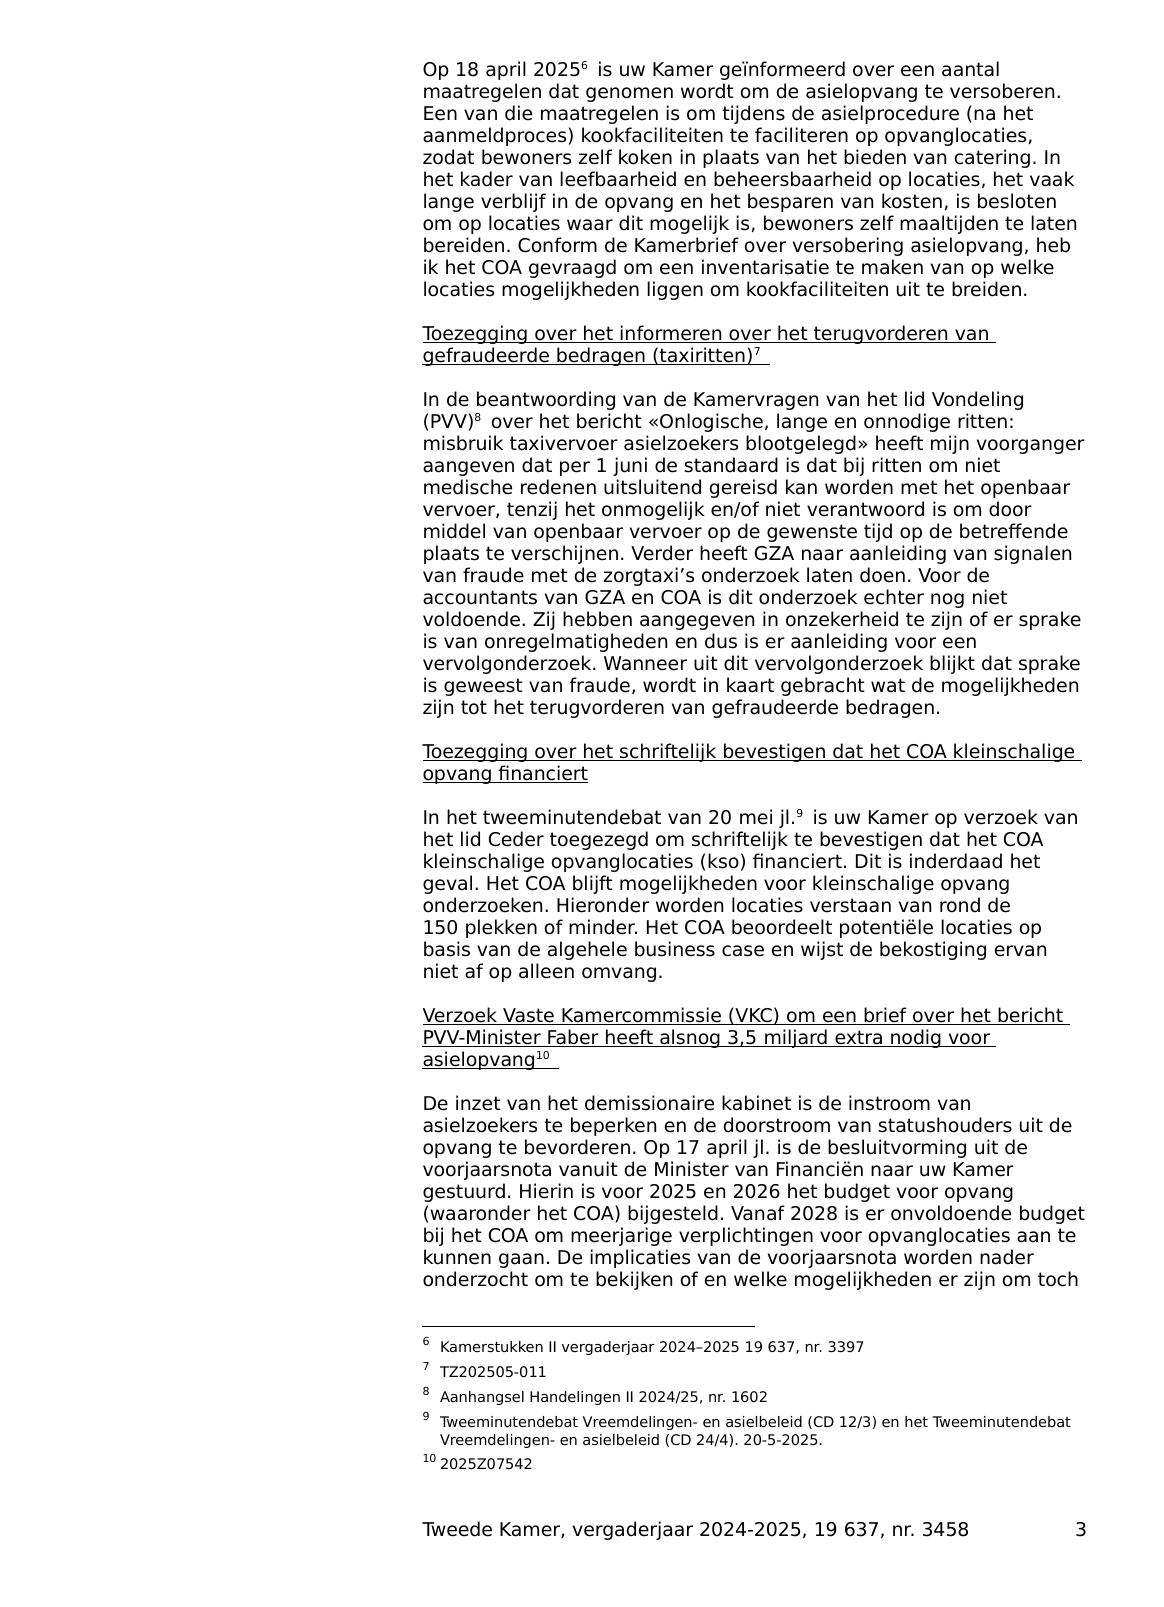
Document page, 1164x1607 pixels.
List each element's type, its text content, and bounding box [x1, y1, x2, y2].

text De inzet van het demissionaire kabinet is de instroom van asielzoekers te beperken en de doorstroom van statushouders uit de opvang te bevorderen. Op 17 april jl. is de besluitvorming uit de voorjaarsnota vanuit de Minister van Financiën naar uw Kamer gestuurd. Hierin is voor 2025 en 2026 het budget voor opvang (waaronder het COA) bĳgesteld. Vanaf 2028 is er onvoldoende budget bij het COA om meerjarige verplichtingen voor opvanglocaties aan te kunnen gaan. De implicaties van de voorjaarsnota worden nader onderzocht om te bekijken of en welke mogelijkheden er zijn om toch [422, 1093, 1087, 1291]
subtitle Toezegging over het schriftelijk bevestigen dat het COA kleinschalige opvang financiert [422, 741, 1087, 785]
subtitle Toezegging over het informeren over het terugvorderen van gefraudeerde bedragen (taxiritten) [422, 323, 1087, 367]
text Aanhangsel Handelingen II 2024/25, nr. 1602 [422, 1385, 1087, 1407]
text Op 18 april 2025 is uw Kamer geïnformeerd over een aantal maatregelen dat genomen wordt om de asielopvang te versoberen. Een van die maatregelen is om tijdens de asielprocedure (na het aanmeldproces) kookfaciliteiten te faciliteren op opvanglocaties, zodat bewoners zelf koken in plaats van het bieden van catering. In het kader van leefbaarheid en beheersbaarheid op locaties, het vaak lange verblijf in de opvang en het besparen van kosten, is besloten om op locaties waar dit mogelijk is, bewoners zelf maaltijden te laten bereiden. Conform de Kamerbrief over versobering asielopvang, heb ik het COA gevraagd om een inventarisatie te maken van op welke locaties mogelijkheden liggen om kookfaciliteiten uit te breiden. [422, 59, 1087, 301]
text Kamerstukken II vergaderjaar 2024–2025 19 637, nr. 3397 [422, 1335, 1087, 1357]
subtitle Verzoek Vaste Kamercommissie (VKC) om een brief over het bericht PVV-Minister Faber heeft alsnog 3,5 miljard extra nodig voor asielopvang [422, 1005, 1087, 1071]
text TZ202505-011 [422, 1360, 1087, 1382]
text In het tweeminutendebat van 20 mei jl. is uw Kamer op verzoek van het lid Ceder toegezegd om schriftelijk te bevestigen dat het COA kleinschalige opvanglocaties (kso) financiert. Dit is inderdaad het geval. Het COA blijft mogelijkheden voor kleinschalige opvang onderzoeken. Hieronder worden locaties verstaan van rond de 150 plekken of minder. Het COA beoordeelt potentiële locaties op basis van de algehele business case en wijst de bekostiging ervan niet af op alleen omvang. [422, 807, 1087, 983]
text In de beantwoording van de Kamervragen van het lid Vondeling (PVV) over het bericht «Onlogische, lange en onnodige ritten: misbruik taxivervoer asielzoekers blootgelegd» heeft mijn voorganger aangeven dat per 1 juni de standaard is dat bij ritten om niet medische redenen uitsluitend gereisd kan worden met het openbaar vervoer, tenzij het onmogelijk en/of niet verantwoord is om door middel van openbaar vervoer op de gewenste tijd op de betreffende plaats te verschijnen. Verder heeft GZA naar aanleiding van signalen van fraude met de zorgtaxi’s onderzoek laten doen. Voor de accountants van GZA en COA is dit onderzoek echter nog niet voldoende. Zij hebben aangegeven in onzekerheid te zijn of er sprake is van onregelmatigheden en dus is er aanleiding voor een vervolgonderzoek. Wanneer uit dit vervolgonderzoek blijkt dat sprake is geweest van fraude, wordt in kaart gebracht wat de mogelijkheden zijn tot het terugvorderen van gefraudeerde bedragen. [422, 389, 1087, 719]
text 2025Z07542 [422, 1452, 1087, 1474]
text Tweeminutendebat Vreemdelingen- en asielbeleid (CD 12/3) en het Tweeminutendebat Vreemdelingen- en asielbeleid (CD 24/4). 20-5-2025. [422, 1410, 1087, 1449]
